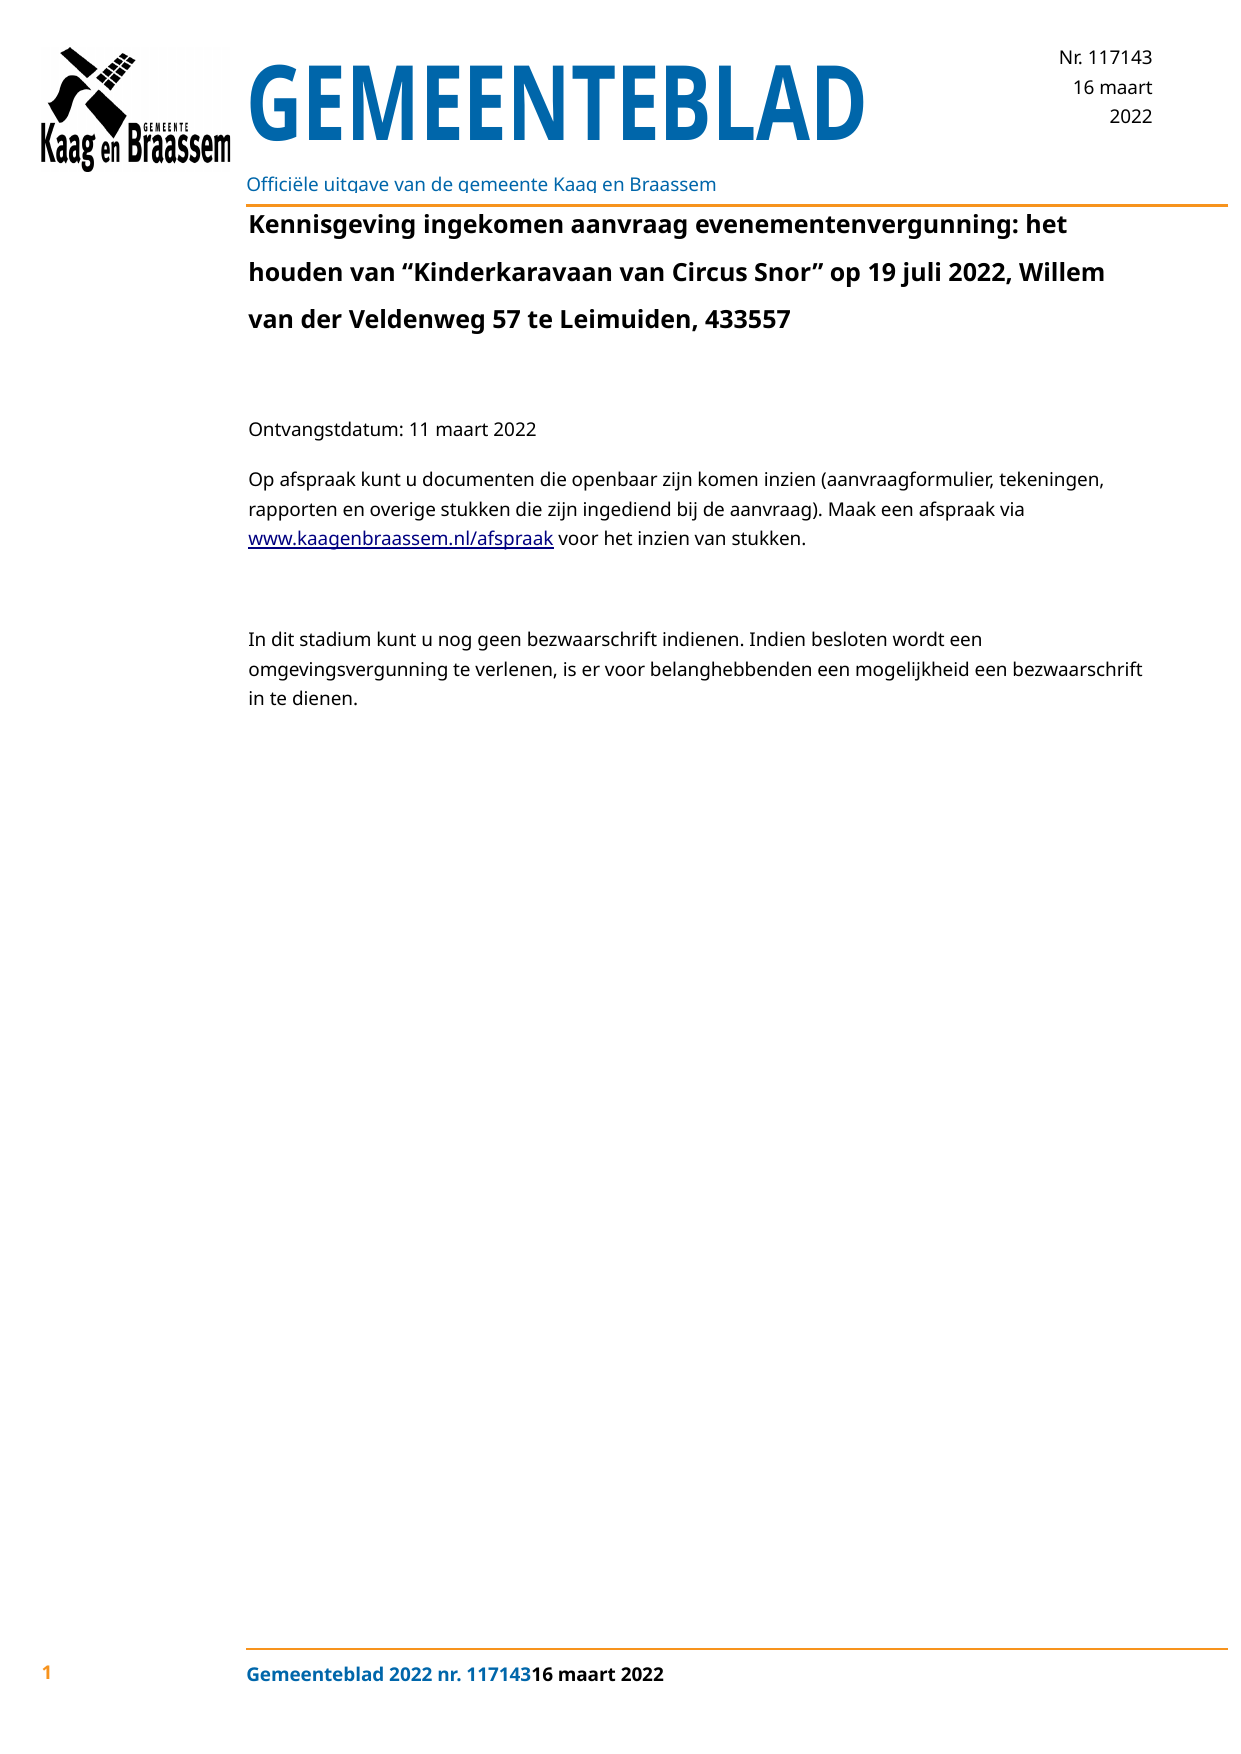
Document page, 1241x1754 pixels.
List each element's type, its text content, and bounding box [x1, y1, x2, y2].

picture [41, 47, 231, 172]
text In dit stadium kunt u nog geen bezwaarschrift indienen. Indien besloten wordt een omgevingsvergunning te verlenen, is er voor belanghebbenden een mogelijkheid een bezwaarschrift in te dienen. [248, 626, 1152, 711]
text Kennisgeving ingekomen aanvraag evenementenvergunning: het houden van “Kinderkaravaan van Circus Snor” op 19 juli 2022, Willem van der Veldenweg 57 te Leimuiden, 433557 [248, 207, 1152, 336]
text Ontvangstdatum: 11 maart 2022 [248, 416, 1152, 442]
text Op afspraak kunt u documenten die openbaar zijn komen inzien (aanvraagformulier, tekeningen, rapporten en overige stukken die zijn ingediend bij de aanvraag). Maak een afspraak via www.kaagenbraassem.nl/afspraak voor het inzien van stukken. [248, 466, 1152, 551]
